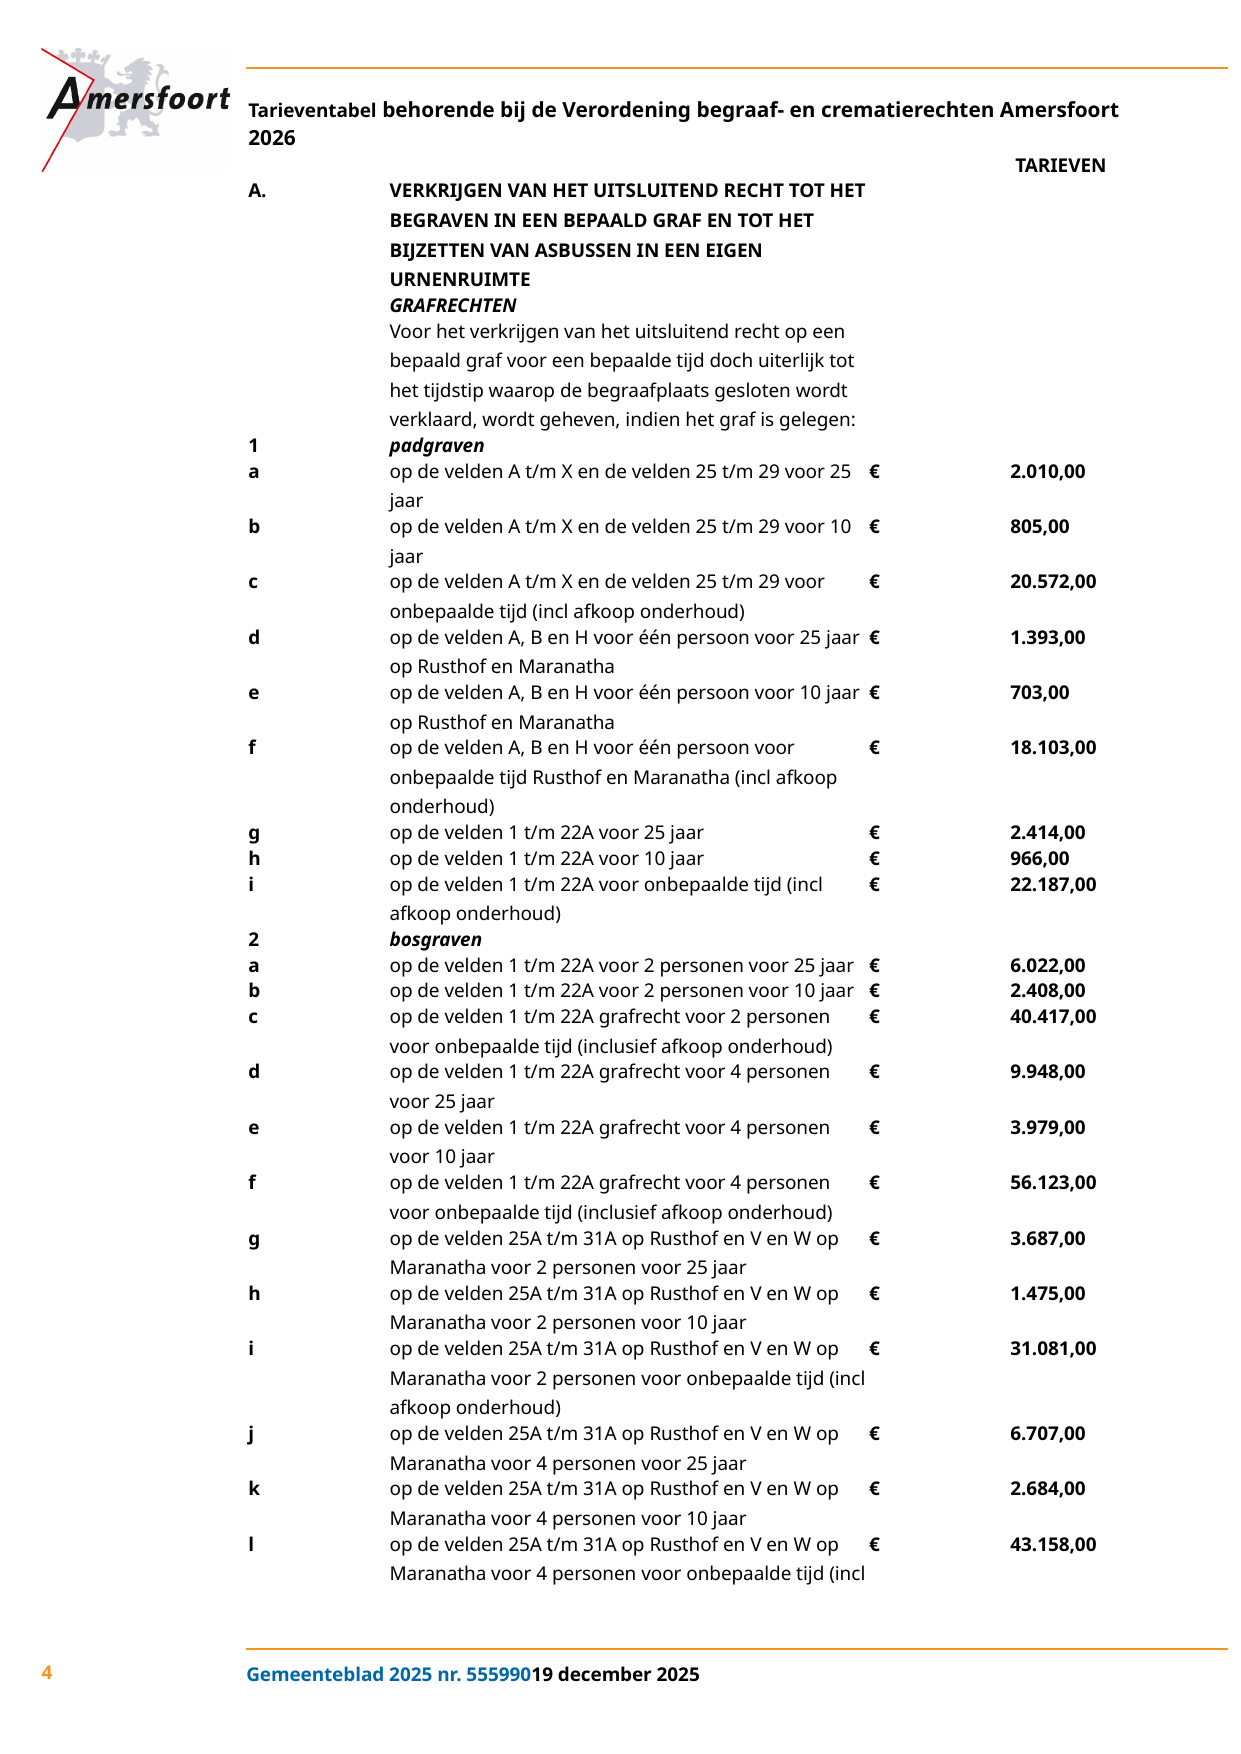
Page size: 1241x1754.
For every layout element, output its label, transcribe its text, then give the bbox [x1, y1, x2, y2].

table_cell € [869, 679, 1010, 734]
table_cell 40.417,00 [1010, 1004, 1152, 1059]
table_cell € [869, 820, 1010, 845]
table_cell € [869, 1531, 1010, 1586]
table_cell € [869, 978, 1010, 1003]
table_cell op de velden 1 t/m 22A grafrecht voor 4 personen voor 10 jaar [389, 1114, 869, 1169]
table_cell op de velden 1 t/m 22A grafrecht voor 4 personen voor onbepaalde tijd (inclusief afkoop onderhoud) [389, 1169, 869, 1225]
table_cell c [248, 1004, 389, 1059]
table_cell 43.158,00 [1010, 1531, 1152, 1586]
table_cell 6.707,00 [1010, 1420, 1152, 1476]
table_cell [248, 292, 389, 318]
table_cell 18.103,00 [1010, 735, 1152, 819]
table_cell h [248, 845, 389, 871]
table_cell padgraven [389, 432, 869, 458]
table_cell c [248, 569, 389, 624]
table_cell € [869, 1420, 1010, 1476]
table_cell [1010, 178, 1152, 292]
table_cell [869, 926, 1010, 952]
table_cell g [248, 1225, 389, 1280]
table_cell e [248, 679, 389, 734]
table_cell [1010, 292, 1152, 318]
table_cell 2.010,00 [1010, 458, 1152, 513]
table_header [869, 152, 1010, 178]
table_cell f [248, 735, 389, 819]
table_cell i [248, 1335, 389, 1420]
table_cell 2.408,00 [1010, 978, 1152, 1003]
table_cell 3.687,00 [1010, 1225, 1152, 1280]
table_cell € [869, 871, 1010, 926]
table_cell Voor het verkrijgen van het uitsluitend recht op een bepaald graf voor een bepaalde tijd doch uiterlijk tot het tijdstip waarop de begraafplaats gesloten wordt verklaard, wordt geheven, indien het graf is gelegen: [389, 318, 869, 432]
table_cell 805,00 [1010, 513, 1152, 569]
table_cell op de velden 25A t/m 31A op Rusthof en V en W op Maranatha voor 4 personen voor 25 jaar [389, 1420, 869, 1476]
table_cell € [869, 735, 1010, 819]
table_cell € [869, 1169, 1010, 1225]
table_cell op de velden 25A t/m 31A op Rusthof en V en W op Maranatha voor 2 personen voor onbepaalde tijd (incl afkoop onderhoud) [389, 1335, 869, 1420]
table_cell op de velden 1 t/m 22A voor 25 jaar [389, 820, 869, 845]
table_cell 9.948,00 [1010, 1059, 1152, 1114]
table_cell op de velden 25A t/m 31A op Rusthof en V en W op Maranatha voor 2 personen voor 10 jaar [389, 1280, 869, 1335]
table_cell € [869, 1004, 1010, 1059]
table_cell h [248, 1280, 389, 1335]
table_cell e [248, 1114, 389, 1169]
table_cell € [869, 458, 1010, 513]
table_cell 20.572,00 [1010, 569, 1152, 624]
table_cell d [248, 624, 389, 679]
table_cell [248, 318, 389, 432]
table_cell op de velden 1 t/m 22A grafrecht voor 4 personen voor 25 jaar [389, 1059, 869, 1114]
table_cell d [248, 1059, 389, 1114]
table_cell j [248, 1420, 389, 1476]
table_cell op de velden A, B en H voor één persoon voor 25 jaar op Rusthof en Maranatha [389, 624, 869, 679]
table_cell op de velden A t/m X en de velden 25 t/m 29 voor 10 jaar [389, 513, 869, 569]
table_cell € [869, 1280, 1010, 1335]
table_cell € [869, 952, 1010, 978]
table_cell € [869, 569, 1010, 624]
table_cell [1010, 926, 1152, 952]
table_cell € [869, 624, 1010, 679]
table_cell op de velden 25A t/m 31A op Rusthof en V en W op Maranatha voor 4 personen voor onbepaalde tijd (incl [389, 1531, 869, 1586]
table_cell op de velden 1 t/m 22A voor 2 personen voor 25 jaar [389, 952, 869, 978]
table_cell [1010, 432, 1152, 458]
table_cell op de velden A, B en H voor één persoon voor onbepaalde tijd Rusthof en Maranatha (incl afkoop onderhoud) [389, 735, 869, 819]
table_cell g [248, 820, 389, 845]
table_cell b [248, 513, 389, 569]
table_cell [869, 292, 1010, 318]
table_cell op de velden A, B en H voor één persoon voor 10 jaar op Rusthof en Maranatha [389, 679, 869, 734]
table_cell 56.123,00 [1010, 1169, 1152, 1225]
table_cell 31.081,00 [1010, 1335, 1152, 1420]
table_cell A. [248, 178, 389, 292]
table_cell i [248, 871, 389, 926]
table_cell € [869, 1335, 1010, 1420]
table_cell € [869, 513, 1010, 569]
table_header [248, 152, 389, 178]
table_cell [869, 178, 1010, 292]
table_cell 1.393,00 [1010, 624, 1152, 679]
table_cell € [869, 1059, 1010, 1114]
table_cell op de velden A t/m X en de velden 25 t/m 29 voor 25 jaar [389, 458, 869, 513]
table_cell op de velden A t/m X en de velden 25 t/m 29 voor onbepaalde tijd (incl afkoop onderhoud) [389, 569, 869, 624]
table_cell 1.475,00 [1010, 1280, 1152, 1335]
table_cell 2.414,00 [1010, 820, 1152, 845]
table_cell 1 [248, 432, 389, 458]
table_cell op de velden 1 t/m 22A voor 2 personen voor 10 jaar [389, 978, 869, 1003]
table_cell 22.187,00 [1010, 871, 1152, 926]
table_cell € [869, 845, 1010, 871]
table_cell a [248, 458, 389, 513]
table_cell [1010, 318, 1152, 432]
table_cell GRAFRECHTEN [389, 292, 869, 318]
table_cell € [869, 1476, 1010, 1531]
table_cell op de velden 25A t/m 31A op Rusthof en V en W op Maranatha voor 2 personen voor 25 jaar [389, 1225, 869, 1280]
text Tarieventabel behorende bij de Verordening begraaf- en crematierechten Amersfoort 2026 [248, 95, 1152, 152]
table_cell 3.979,00 [1010, 1114, 1152, 1169]
table_cell op de velden 1 t/m 22A voor onbepaalde tijd (incl afkoop onderhoud) [389, 871, 869, 926]
table_cell 2.684,00 [1010, 1476, 1152, 1531]
table_cell 703,00 [1010, 679, 1152, 734]
table_header [389, 152, 869, 178]
table_header TARIEVEN [1010, 152, 1152, 178]
table_cell b [248, 978, 389, 1003]
table_cell € [869, 1225, 1010, 1280]
table_cell k [248, 1476, 389, 1531]
table_cell a [248, 952, 389, 978]
table_cell op de velden 1 t/m 22A voor 10 jaar [389, 845, 869, 871]
table_cell [869, 432, 1010, 458]
table_cell f [248, 1169, 389, 1225]
table_cell [869, 318, 1010, 432]
table_cell € [869, 1114, 1010, 1169]
table_cell l [248, 1531, 389, 1586]
table_cell 6.022,00 [1010, 952, 1152, 978]
table_cell op de velden 25A t/m 31A op Rusthof en V en W op Maranatha voor 4 personen voor 10 jaar [389, 1476, 869, 1531]
table_cell 966,00 [1010, 845, 1152, 871]
picture [41, 47, 231, 172]
table_cell 2 [248, 926, 389, 952]
table_cell VERKRIJGEN VAN HET UITSLUITEND RECHT TOT HET BEGRAVEN IN EEN BEPAALD GRAF EN TOT HET BIJZETTEN VAN ASBUSSEN IN EEN EIGEN URNENRUIMTE [389, 178, 869, 292]
table_cell op de velden 1 t/m 22A grafrecht voor 2 personen voor onbepaalde tijd (inclusief afkoop onderhoud) [389, 1004, 869, 1059]
table_cell bosgraven [389, 926, 869, 952]
